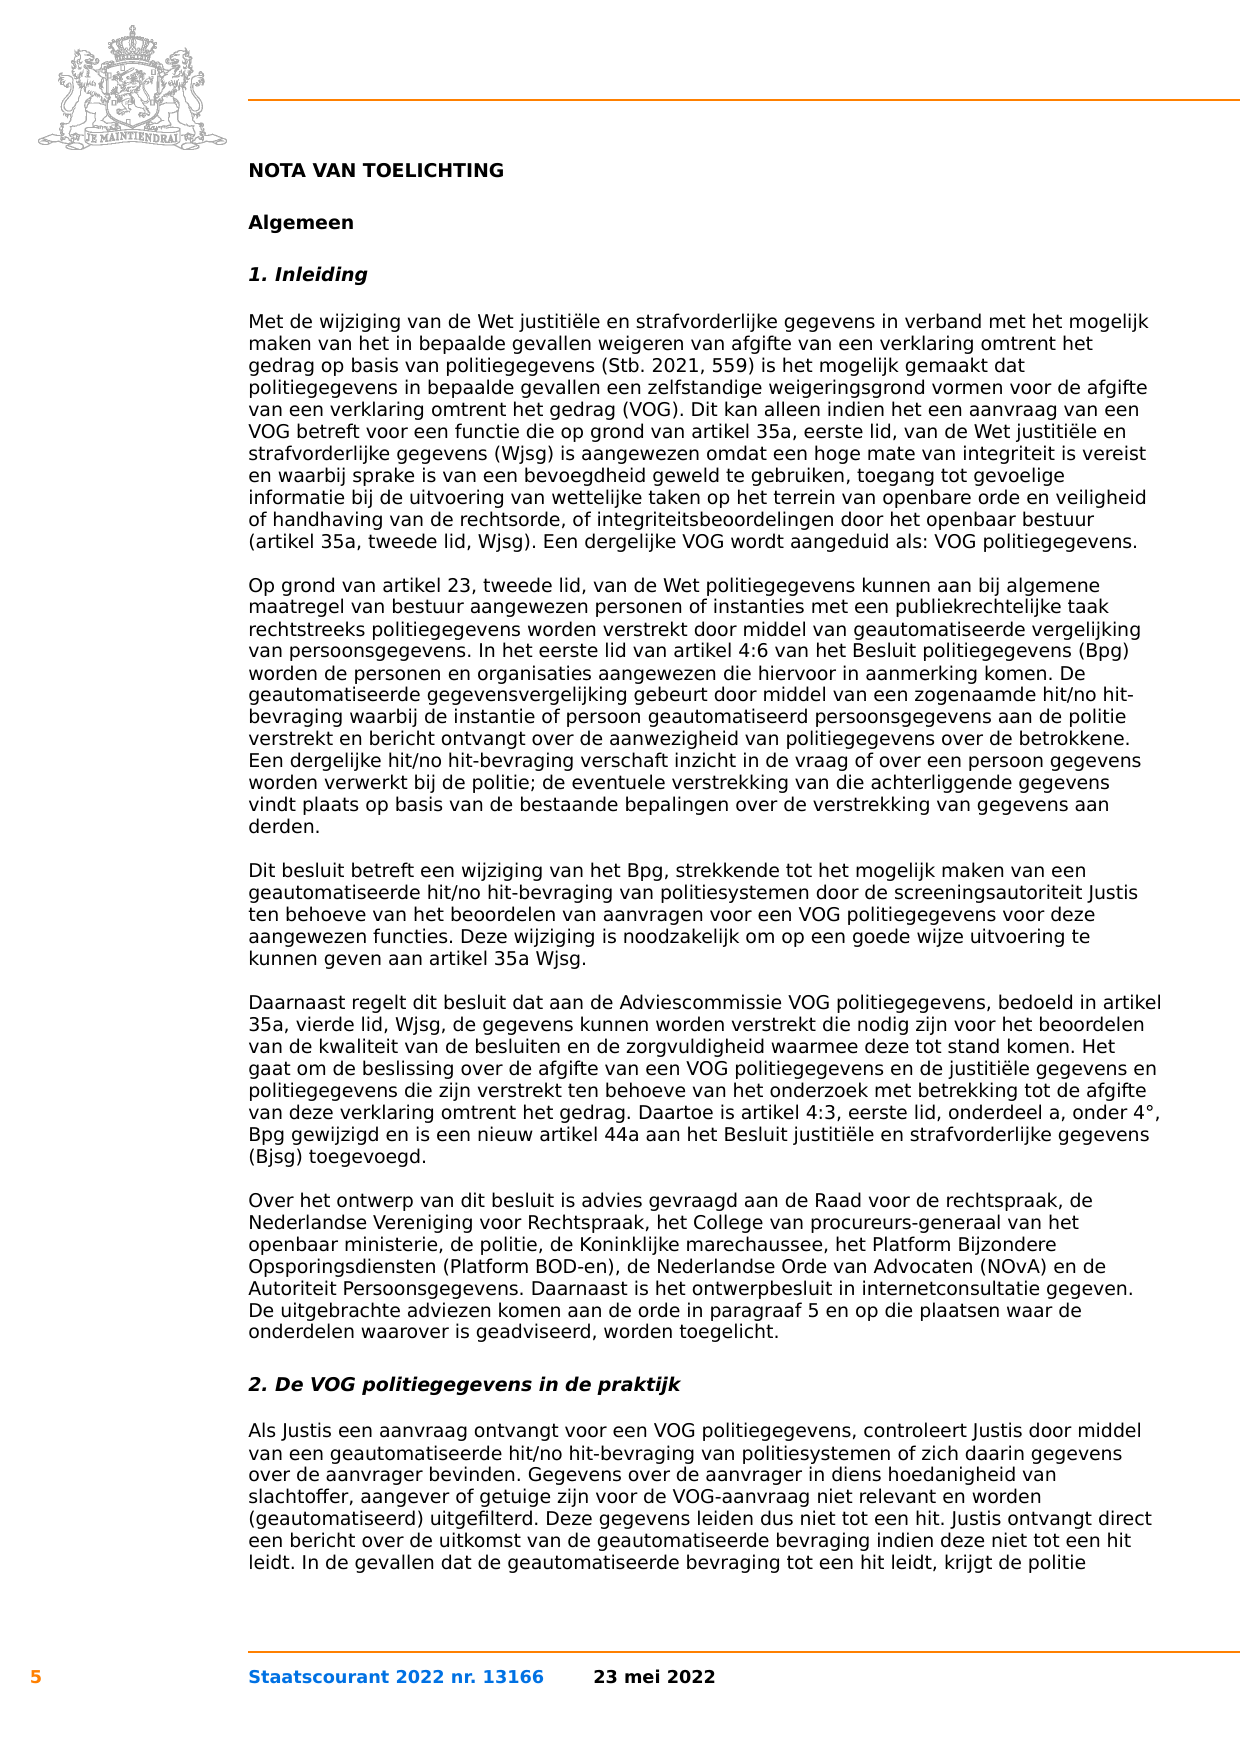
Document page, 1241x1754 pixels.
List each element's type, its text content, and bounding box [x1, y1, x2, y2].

subtitle 2. De VOG politiegegevens in de praktijk [248, 1373, 1163, 1395]
subtitle NOTA VAN TOELICHTING [248, 160, 1163, 182]
text Met de wijziging van de Wet justitiële en strafvorderlijke gegevens in verband met het mogelijk maken van het in bepaalde gevallen weigeren van afgifte van een verklaring omtrent het gedrag op basis van politiegegevens (Stb. 2021, 559) is het mogelijk gemaakt dat politiegegevens in bepaalde gevallen een zelfstandige weigeringsgrond vormen voor de afgifte van een verklaring omtrent het gedrag (VOG). Dit kan alleen indien het een aanvraag van een VOG betreft voor een functie die op grond van artikel 35a, eerste lid, van de Wet justitiële en strafvorderlijke gegevens (Wjsg) is aangewezen omdat een hoge mate van integriteit is vereist en waarbij sprake is van een bevoegdheid geweld te gebruiken, toegang tot gevoelige informatie bij de uitvoering van wettelijke taken op het terrein van openbare orde en veiligheid of handhaving van de rechtsorde, of integriteitsbeoordelingen door het openbaar bestuur (artikel 35a, tweede lid, Wjsg). Een dergelijke VOG wordt aangeduid als: VOG politiegegevens. [248, 311, 1163, 553]
picture [38, 25, 227, 150]
subtitle 1. Inleiding [248, 264, 1163, 286]
text Daarnaast regelt dit besluit dat aan de Adviescommissie VOG politiegegevens, bedoeld in artikel 35a, vierde lid, Wjsg, de gegevens kunnen worden verstrekt die nodig zijn voor het beoordelen van de kwaliteit van de besluiten en de zorgvuldigheid waarmee deze tot stand komen. Het gaat om de beslissing over de afgifte van een VOG politiegegevens en de justitiële gegevens en politiegegevens die zijn verstrekt ten behoeve van het onderzoek met betrekking tot de afgifte van deze verklaring omtrent het gedrag. Daartoe is artikel 4:3, eerste lid, onderdeel a, onder 4°, Bpg gewijzigd en is een nieuw artikel 44a aan het Besluit justitiële en strafvorderlijke gegevens (Bjsg) toegevoegd. [248, 992, 1163, 1168]
text Op grond van artikel 23, tweede lid, van de Wet politiegegevens kunnen aan bij algemene maatregel van bestuur aangewezen personen of instanties met een publiekrechtelijke taak rechtstreeks politiegegevens worden verstrekt door middel van geautomatiseerde vergelijking van persoonsgegevens. In het eerste lid van artikel 4:6 van het Besluit politiegegevens (Bpg) worden de personen en organisaties aangewezen die hiervoor in aanmerking komen. De geautomatiseerde gegevensvergelijking gebeurt door middel van een zogenaamde hit/no hit-bevraging waarbij de instantie of persoon geautomatiseerd persoonsgegevens aan de politie verstrekt en bericht ontvangt over de aanwezigheid van politiegegevens over de betrokkene. Een dergelijke hit/no hit-bevraging verschaft inzicht in de vraag of over een persoon gegevens worden verwerkt bij de politie; de eventuele verstrekking van die achterliggende gegevens vindt plaats op basis van de bestaande bepalingen over de verstrekking van gegevens aan derden. [248, 574, 1163, 838]
text Over het ontwerp van dit besluit is advies gevraagd aan de Raad voor de rechtspraak, de Nederlandse Vereniging voor Rechtspraak, het College van procureurs-generaal van het openbaar ministerie, de politie, de Koninklijke marechaussee, het Platform Bijzondere Opsporingsdiensten (Platform BOD-en), de Nederlandse Orde van Advocaten (NOvA) en de Autoriteit Persoonsgegevens. Daarnaast is het ontwerpbesluit in internetconsultatie gegeven. De uitgebrachte adviezen komen aan de orde in paragraaf 5 en op die plaatsen waar de onderdelen waarover is geadviseerd, worden toegelicht. [248, 1189, 1163, 1343]
text Dit besluit betreft een wijziging van het Bpg, strekkende tot het mogelijk maken van een geautomatiseerde hit/no hit-bevraging van politiesystemen door de screeningsautoriteit Justis ten behoeve van het beoordelen van aanvragen voor een VOG politiegegevens voor deze aangewezen functies. Deze wijziging is noodzakelijk om op een goede wijze uitvoering te kunnen geven aan artikel 35a Wjsg. [248, 860, 1163, 970]
subtitle Algemeen [248, 212, 1163, 234]
text Als Justis een aanvraag ontvangt voor een VOG politiegegevens, controleert Justis door middel van een geautomatiseerde hit/no hit-bevraging van politiesystemen of zich daarin gegevens over de aanvrager bevinden. Gegevens over de aanvrager in diens hoedanigheid van slachtoffer, aangever of getuige zijn voor de VOG-aanvraag niet relevant en worden (geautomatiseerd) uitgefilterd. Deze gegevens leiden dus niet tot een hit. Justis ontvangt direct een bericht over de uitkomst van de geautomatiseerde bevraging indien deze niet tot een hit leidt. In de gevallen dat de geautomatiseerde bevraging tot een hit leidt, krijgt de politie [248, 1420, 1163, 1574]
